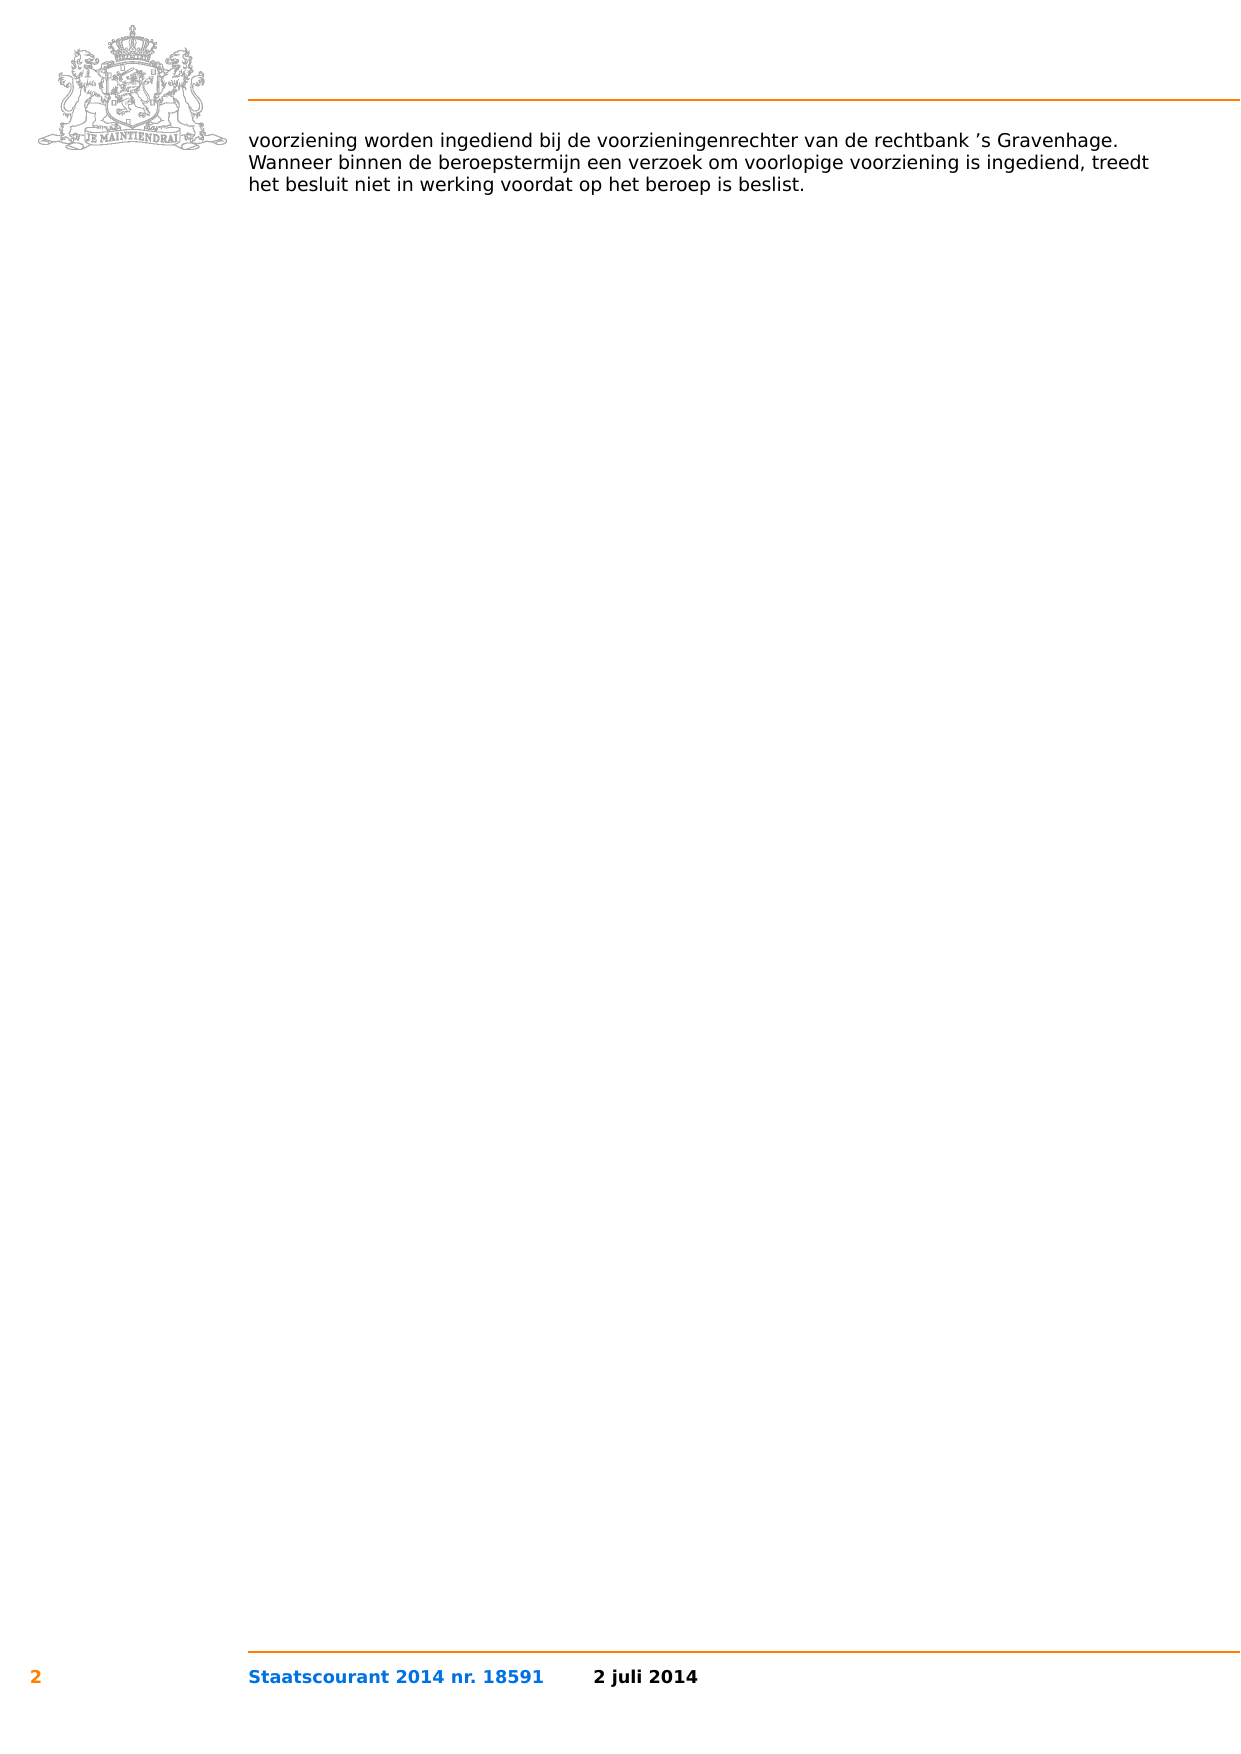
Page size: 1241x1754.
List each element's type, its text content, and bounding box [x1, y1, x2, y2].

text voorziening worden ingediend bij de voorzieningenrechter van de rechtbank ’s Gravenhage. Wanneer binnen de beroepstermijn een verzoek om voorlopige voorziening is ingediend, treedt het besluit niet in werking voordat op het beroep is beslist. [248, 130, 1163, 196]
picture [38, 25, 227, 150]
